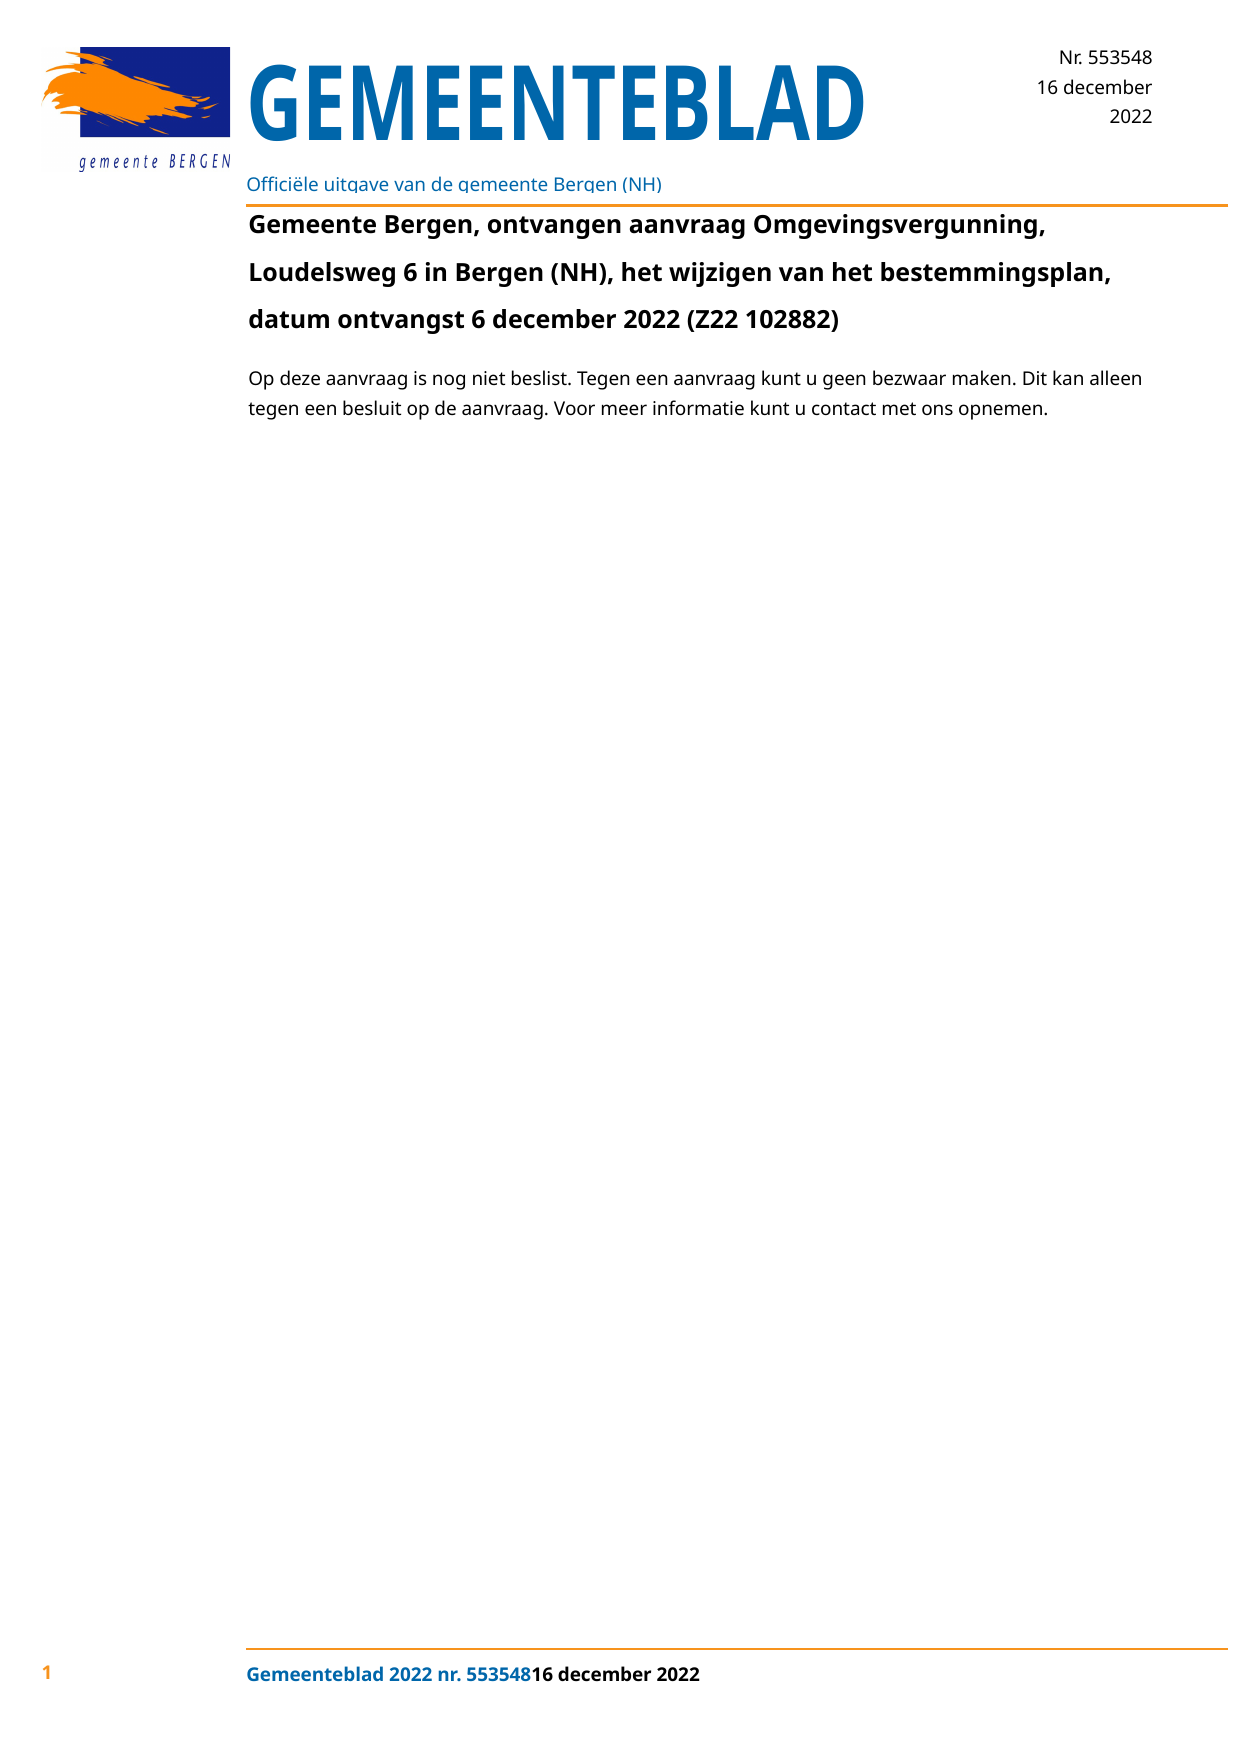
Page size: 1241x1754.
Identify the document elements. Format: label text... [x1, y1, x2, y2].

text Op deze aanvraag is nog niet beslist. Tegen een aanvraag kunt u geen bezwaar maken. Dit kan alleen tegen een besluit op de aanvraag. Voor meer informatie kunt u contact met ons opnemen. [248, 366, 1152, 421]
picture [41, 47, 231, 172]
text Gemeente Bergen, ontvangen aanvraag Omgevingsvergunning, Loudelsweg 6 in Bergen (NH), het wijzigen van het bestemmingsplan, datum ontvangst 6 december 2022 (Z22 102882) [248, 207, 1152, 336]
